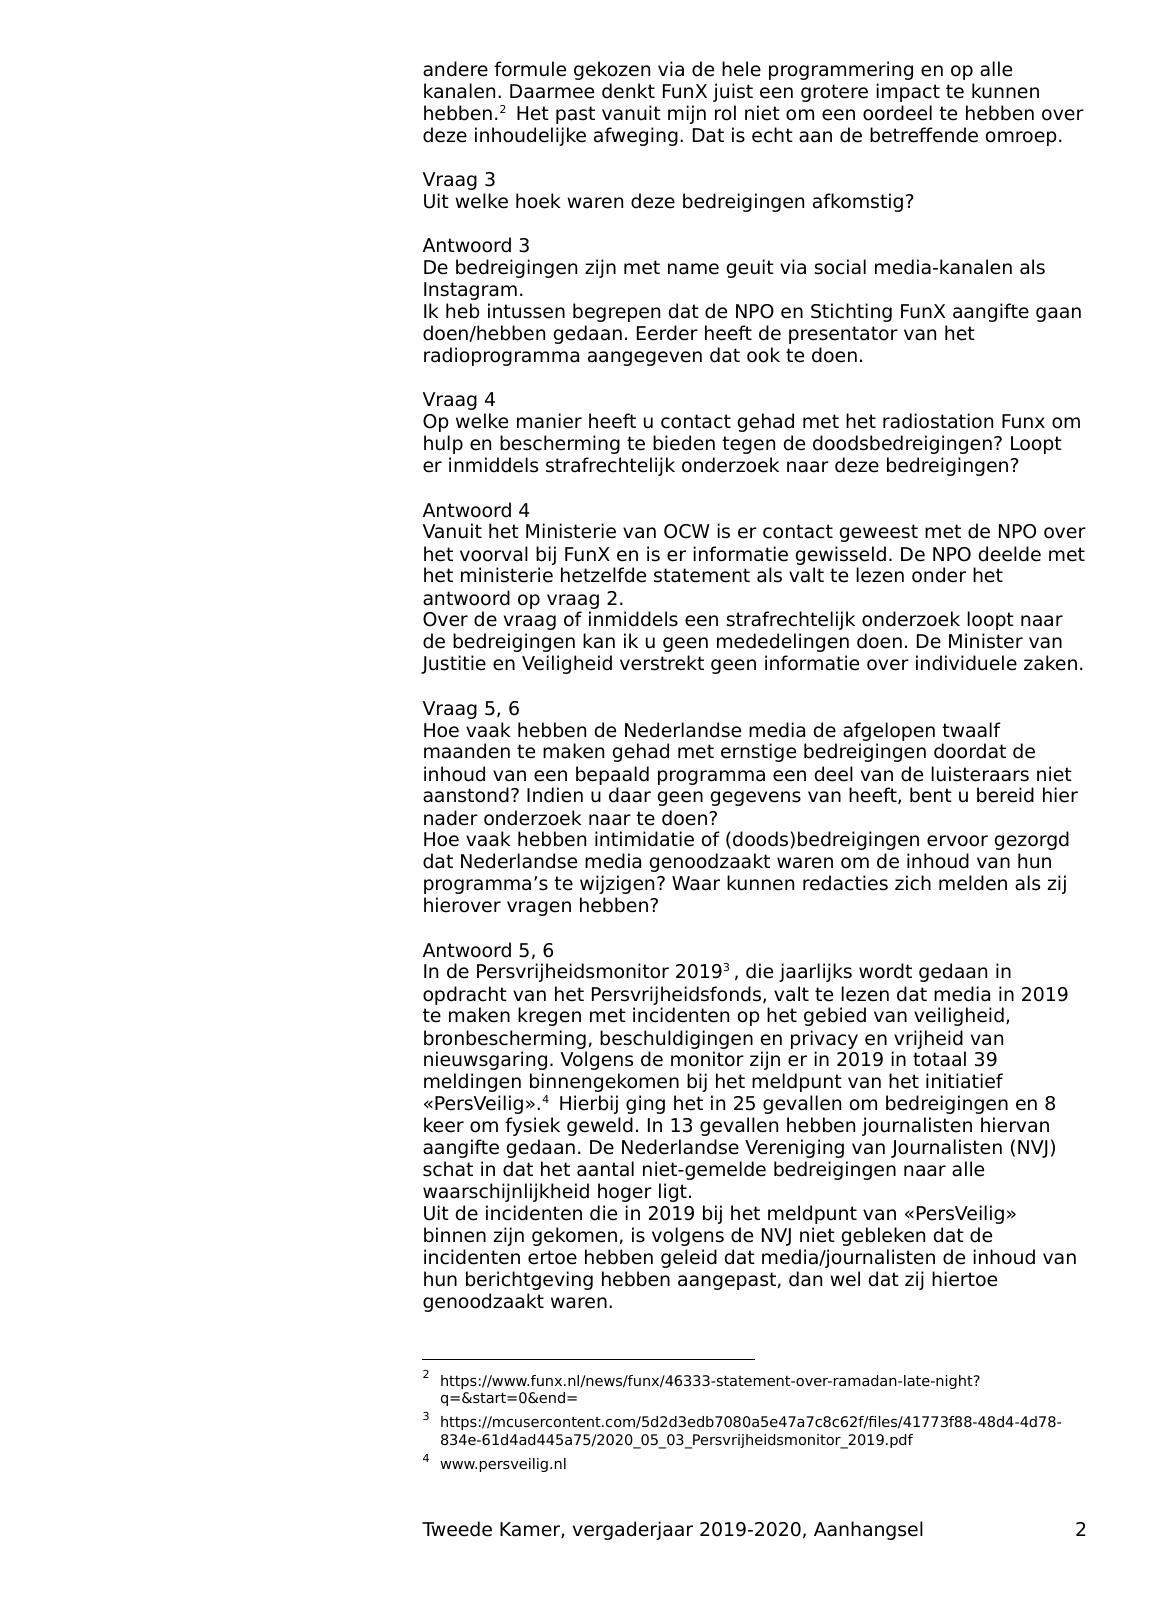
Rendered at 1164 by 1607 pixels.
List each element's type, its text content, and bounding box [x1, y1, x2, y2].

text Vraag 5, 6 [422, 697, 1087, 719]
text Antwoord 5, 6 [422, 939, 1087, 961]
text https://www.funx.nl/news/funx/46333-statement-over-ramadan-late-night?q=&start=0&end= [422, 1368, 1087, 1407]
text Uit de incidenten die in 2019 bij het meldpunt van «PersVeilig» binnen zijn gekomen, is volgens de NVJ niet gebleken dat de incidenten ertoe hebben geleid dat media/journalisten de inhoud van hun berichtgeving hebben aangepast, dan wel dat zij hiertoe genoodzaakt waren. [422, 1203, 1087, 1313]
text Uit welke hoek waren deze bedreigingen afkomstig? [422, 191, 1087, 213]
text Hoe vaak hebben de Nederlandse media de afgelopen twaalf maanden te maken gehad met ernstige bedreigingen doordat de inhoud van een bepaald programma een deel van de luisteraars niet aanstond? Indien u daar geen gegevens van heeft, bent u bereid hier nader onderzoek naar te doen? [422, 719, 1087, 829]
text Antwoord 3 [422, 235, 1087, 257]
text In de Persvrijheidsmonitor 2019, die jaarlijks wordt gedaan in opdracht van het Persvrijheidsfonds, valt te lezen dat media in 2019 te maken kregen met incidenten op het gebied van veiligheid, bronbescherming, beschuldigingen en privacy en vrijheid van nieuwsgaring. Volgens de monitor zijn er in 2019 in totaal 39 meldingen binnengekomen bij het meldpunt van het initiatief «PersVeilig». Hierbij ging het in 25 gevallen om bedreigingen en 8 keer om fysiek geweld. In 13 gevallen hebben journalisten hiervan aangifte gedaan. De Nederlandse Vereniging van Journalisten (NVJ) schat in dat het aantal niet-gemelde bedreigingen naar alle waarschijnlijkheid hoger ligt. [422, 961, 1087, 1203]
text Vraag 3 [422, 169, 1087, 191]
text Antwoord 4 [422, 499, 1087, 521]
text Ik heb intussen begrepen dat de NPO en Stichting FunX aangifte gaan doen/hebben gedaan. Eerder heeft de presentator van het radioprogramma aangegeven dat ook te doen. [422, 301, 1087, 367]
text www.persveilig.nl [422, 1452, 1087, 1474]
text andere formule gekozen via de hele programmering en op alle kanalen. Daarmee denkt FunX juist een grotere impact te kunnen hebben. Het past vanuit mijn rol niet om een oordeel te hebben over deze inhoudelijke afweging. Dat is echt aan de betreffende omroep. [422, 59, 1087, 147]
text https://mcusercontent.com/5d2d3edb7080a5e47a7c8c62f/files/41773f88-48d4-4d78-834e-61d4ad445a75/2020_05_03_Persvrijheidsmonitor_2019.pdf [422, 1410, 1087, 1449]
text Vanuit het Ministerie van OCW is er contact geweest met de NPO over het voorval bij FunX en is er informatie gewisseld. De NPO deelde met het ministerie hetzelfde statement als valt te lezen onder het antwoord op vraag 2. [422, 521, 1087, 609]
text De bedreigingen zijn met name geuit via social media-kanalen als Instagram. [422, 257, 1087, 301]
text Over de vraag of inmiddels een strafrechtelijk onderzoek loopt naar de bedreigingen kan ik u geen mededelingen doen. De Minister van Justitie en Veiligheid verstrekt geen informatie over individuele zaken. [422, 609, 1087, 675]
text Op welke manier heeft u contact gehad met het radiostation Funx om hulp en bescherming te bieden tegen de doodsbedreigingen? Loopt er inmiddels strafrechtelijk onderzoek naar deze bedreigingen? [422, 411, 1087, 477]
text Hoe vaak hebben intimidatie of (doods)bedreigingen ervoor gezorgd dat Nederlandse media genoodzaakt waren om de inhoud van hun programma’s te wijzigen? Waar kunnen redacties zich melden als zij hierover vragen hebben? [422, 829, 1087, 917]
text Vraag 4 [422, 389, 1087, 411]
